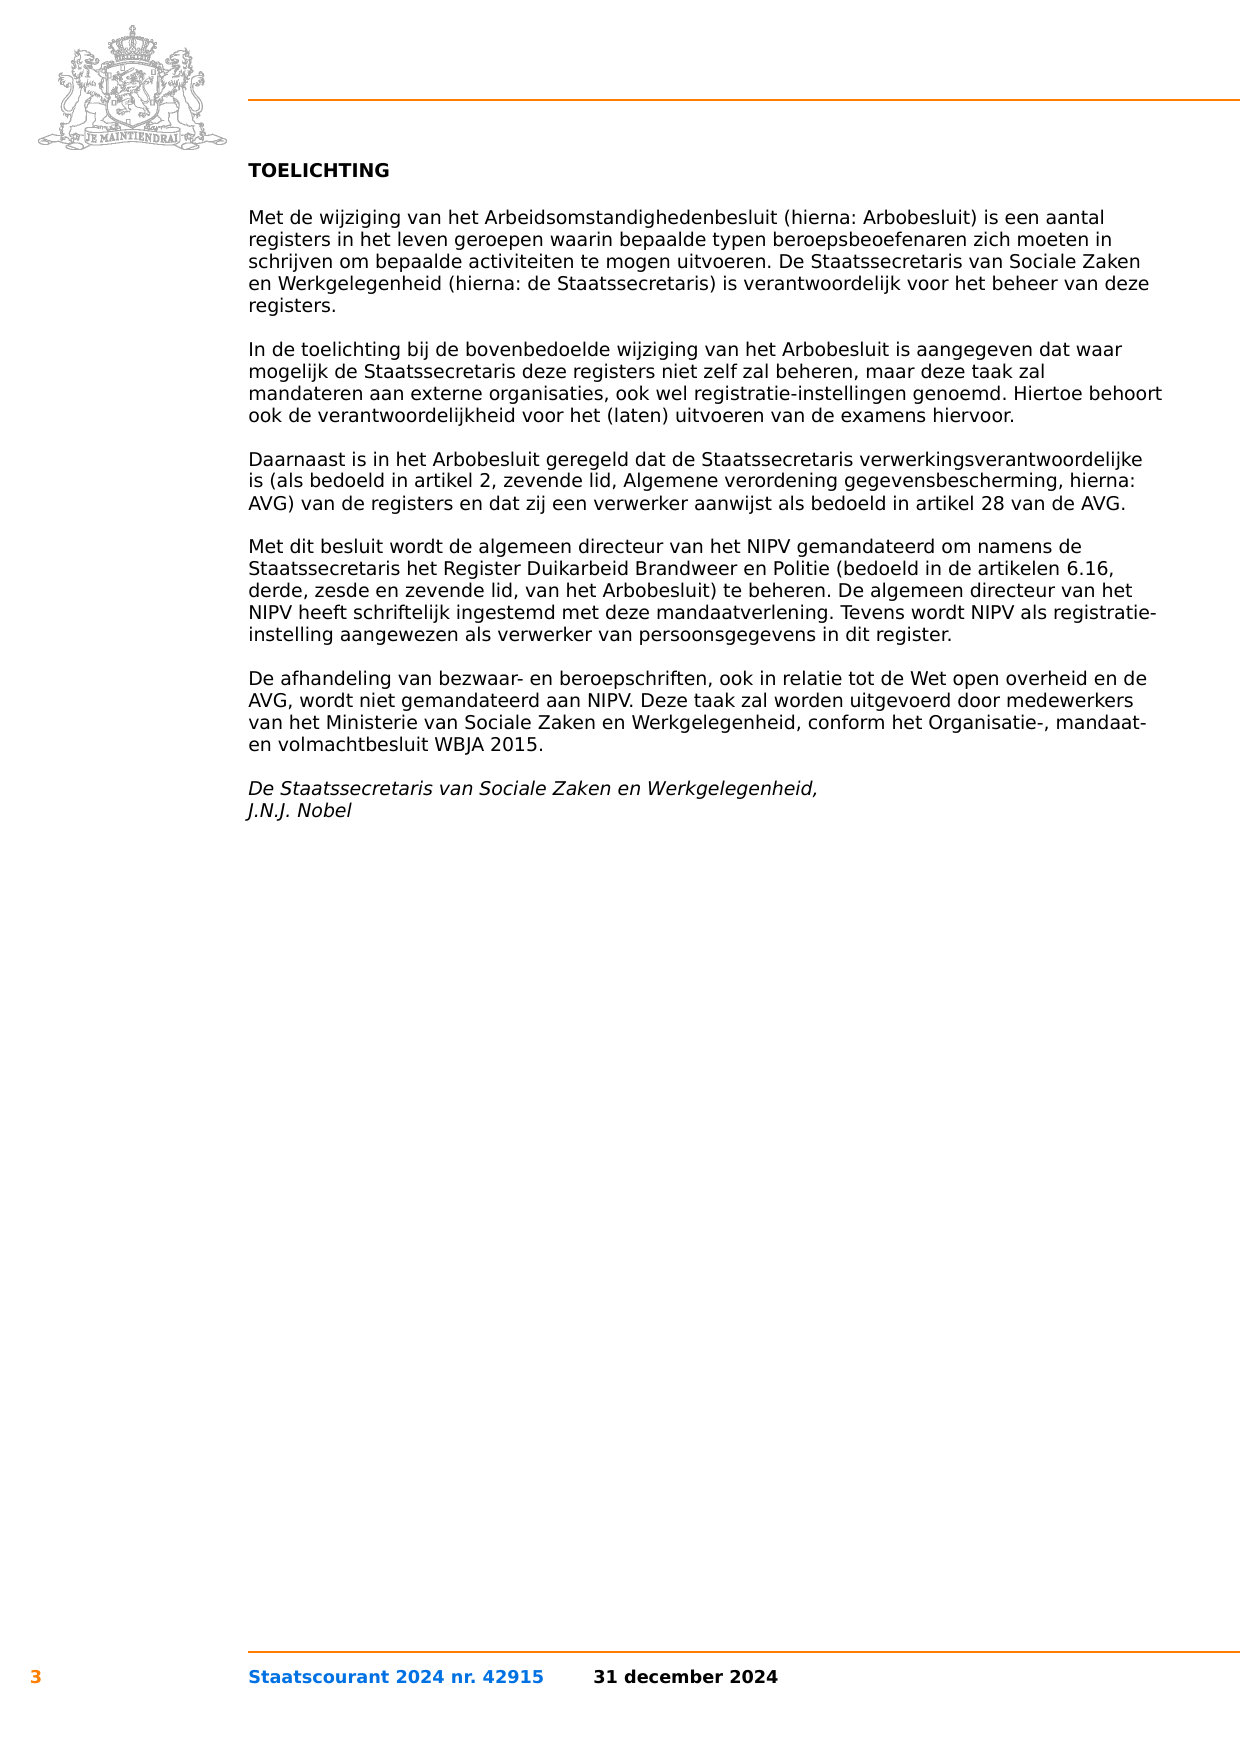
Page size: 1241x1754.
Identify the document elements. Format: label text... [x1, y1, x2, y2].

subtitle TOELICHTING [248, 160, 1163, 182]
text In de toelichting bij de bovenbedoelde wijziging van het Arbobesluit is aangegeven dat waar mogelijk de Staatssecretaris deze registers niet zelf zal beheren, maar deze taak zal mandateren aan externe organisaties, ook wel registratie-instellingen genoemd. Hiertoe behoort ook de verantwoordelijkheid voor het (laten) uitvoeren van de examens hiervoor. [248, 339, 1163, 427]
text Daarnaast is in het Arbobesluit geregeld dat de Staatssecretaris verwerkingsverantwoordelijke is (als bedoeld in artikel 2, zevende lid, Algemene verordening gegevensbescherming, hierna: AVG) van de registers en dat zij een verwerker aanwijst als bedoeld in artikel 28 van de AVG. [248, 448, 1163, 514]
text De afhandeling van bezwaar- en beroepschriften, ook in relatie tot de Wet open overheid en de AVG, wordt niet gemandateerd aan NIPV. Deze taak zal worden uitgevoerd door medewerkers van het Ministerie van Sociale Zaken en Werkgelegenheid, conform het Organisatie-, mandaat- en volmachtbesluit WBJA 2015. [248, 668, 1163, 756]
text De Staatssecretaris van Sociale Zaken en Werkgelegenheid, J.N.J. Nobel [248, 778, 1163, 822]
picture [38, 25, 227, 150]
text Met de wijziging van het Arbeidsomstandighedenbesluit (hierna: Arbobesluit) is een aantal registers in het leven geroepen waarin bepaalde typen beroepsbeoefenaren zich moeten in schrijven om bepaalde activiteiten te mogen uitvoeren. De Staatssecretaris van Sociale Zaken en Werkgelegenheid (hierna: de Staatssecretaris) is verantwoordelijk voor het beheer van deze registers. [248, 207, 1163, 317]
text Met dit besluit wordt de algemeen directeur van het NIPV gemandateerd om namens de Staatssecretaris het Register Duikarbeid Brandweer en Politie (bedoeld in de artikelen 6.16, derde, zesde en zevende lid, van het Arbobesluit) te beheren. De algemeen directeur van het NIPV heeft schriftelijk ingestemd met deze mandaatverlening. Tevens wordt NIPV als registratie-instelling aangewezen als verwerker van persoonsgegevens in dit register. [248, 536, 1163, 646]
